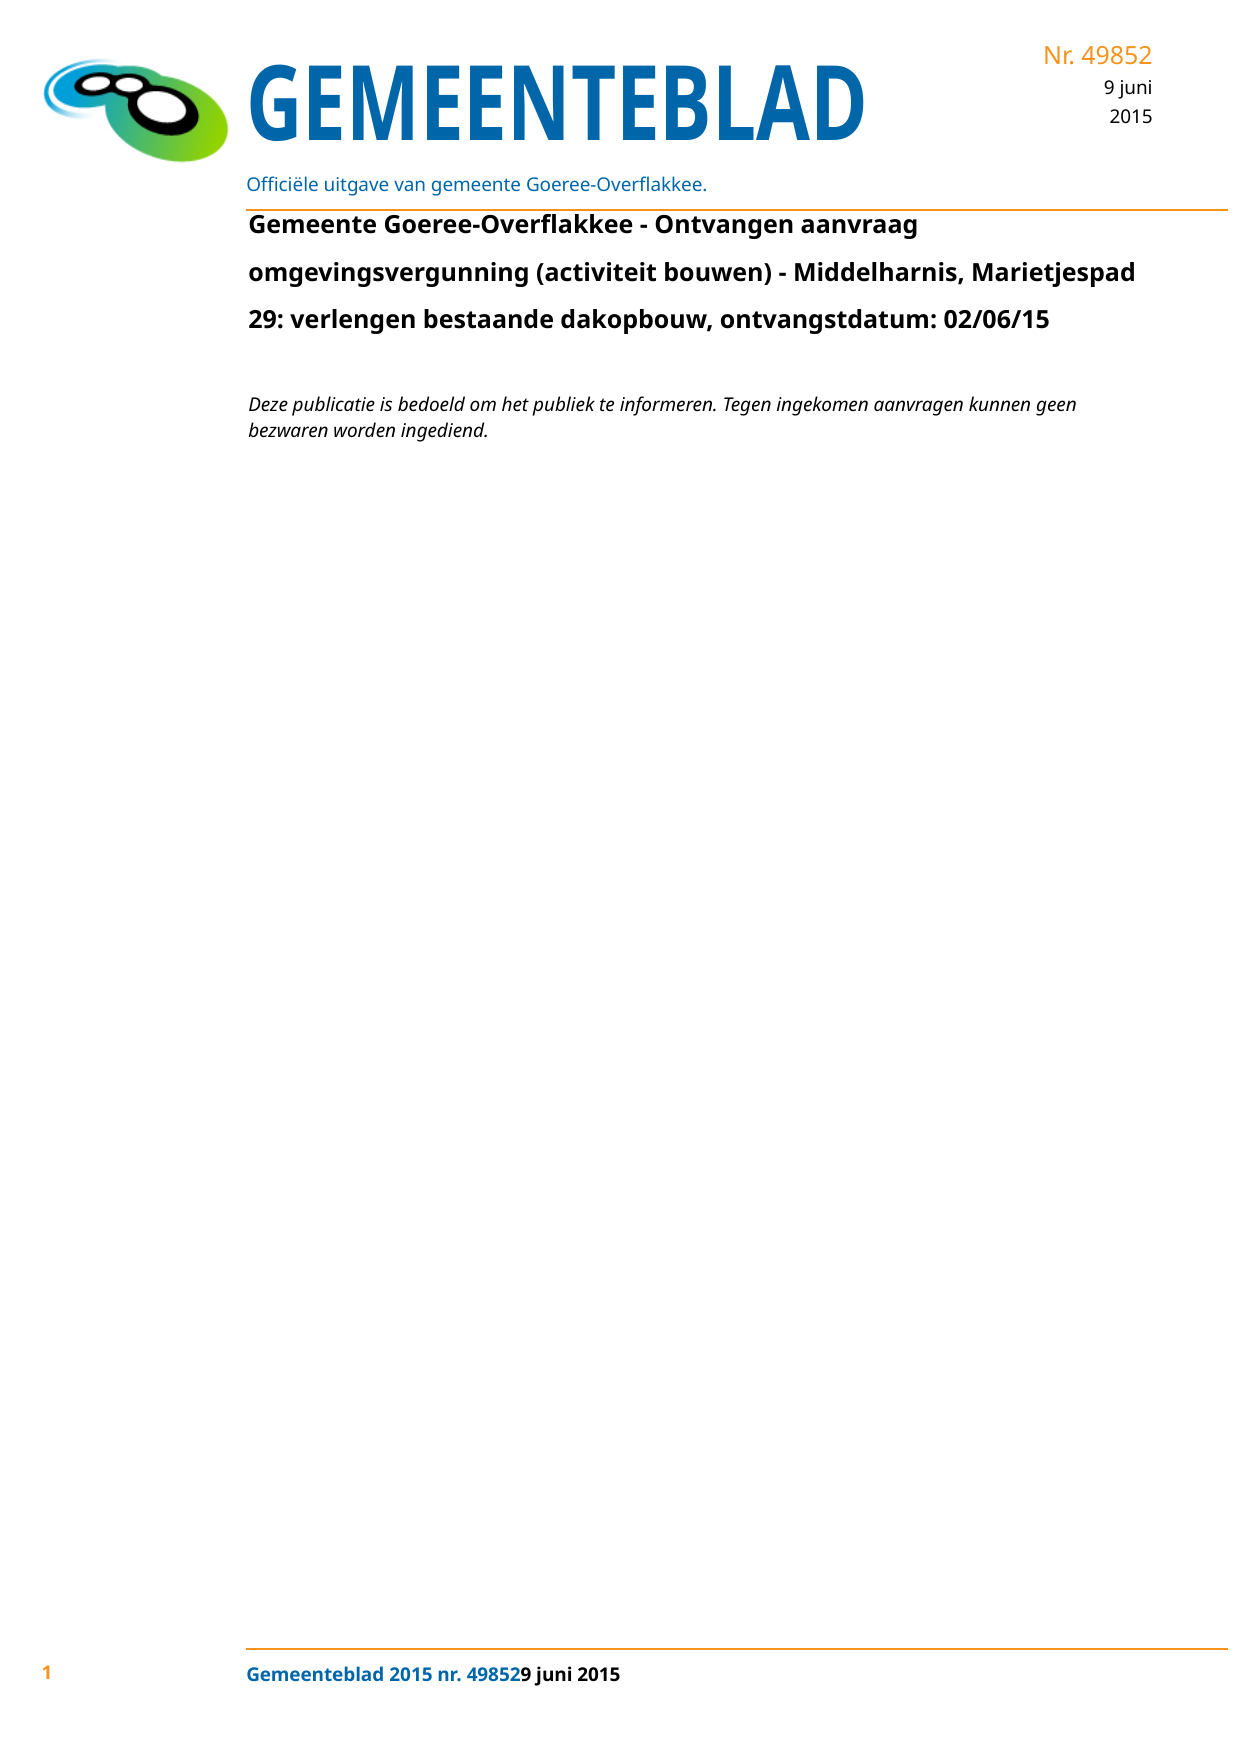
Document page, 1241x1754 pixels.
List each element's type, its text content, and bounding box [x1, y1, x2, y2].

text Gemeente Goeree-Overflakkee - Ontvangen aanvraag omgevingsvergunning (activiteit bouwen) - Middelharnis, Marietjespad 29: verlengen bestaande dakopbouw, ontvangstdatum: 02/06/15 [248, 211, 1152, 336]
text Deze publicatie is bedoeld om het publiek te informeren. Tegen ingekomen aanvragen kunnen geen bezwaren worden ingediend. [248, 391, 1152, 443]
picture [41, 47, 231, 172]
